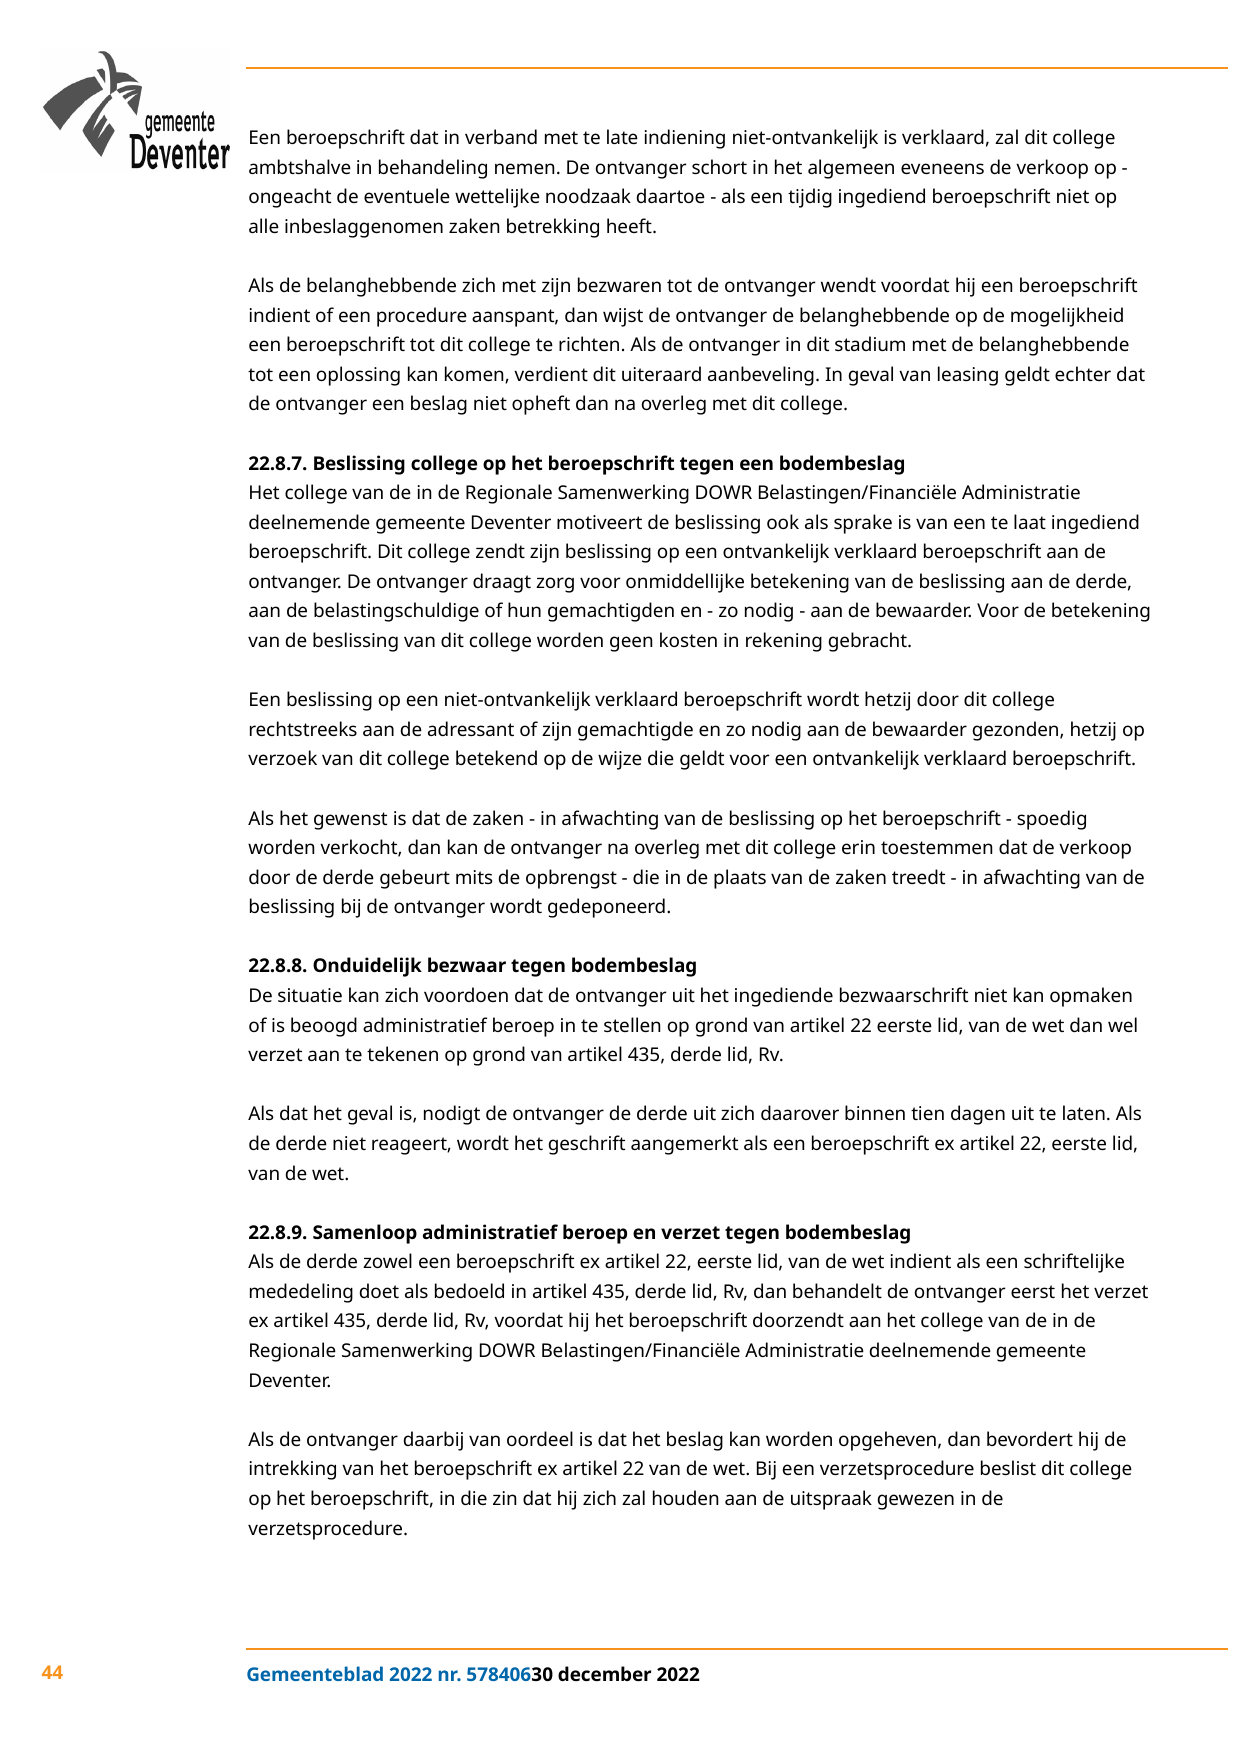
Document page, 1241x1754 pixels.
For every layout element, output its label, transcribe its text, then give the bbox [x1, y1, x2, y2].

text Een beroepschrift dat in verband met te late indiening niet-ontvankelijk is verklaard, zal dit college ambtshalve in behandeling nemen. De ontvanger schort in het algemeen eveneens de verkoop op - ongeacht de eventuele wettelijke noodzaak daartoe - als een tijdig ingediend beroepschrift niet op alle inbeslaggenomen zaken betrekking heeft. [248, 124, 1152, 239]
text Als de derde zowel een beroepschrift ex artikel 22, eerste lid, van de wet indient als een schriftelijke mededeling doet als bedoeld in artikel 435, derde lid, Rv, dan behandelt de ontvanger eerst het verzet ex artikel 435, derde lid, Rv, voordat hij het beroepschrift doorzendt aan het college van de in de Regionale Samenwerking DOWR Belastingen/Financiële Administratie deelnemende gemeente Deventer. [248, 1248, 1152, 1393]
text Als de ontvanger daarbij van oordeel is dat het beslag kan worden opgeheven, dan bevordert hij de intrekking van het beroepschrift ex artikel 22 van de wet. Bij een verzetsprocedure beslist dit college op het beroepschrift, in die zin dat hij zich zal houden aan de uitspraak gewezen in de verzetsprocedure. [248, 1426, 1152, 1541]
text Als het gewenst is dat de zaken - in afwachting van de beslissing op het beroepschrift - spoedig worden verkocht, dan kan de ontvanger na overleg met dit college erin toestemmen dat de verkoop door de derde gebeurt mits de opbrengst - die in de plaats van de zaken treedt - in afwachting van de beslissing bij de ontvanger wordt gedeponeerd. [248, 805, 1152, 919]
text Het college van de in de Regionale Samenwerking DOWR Belastingen/Financiële Administratie deelnemende gemeente Deventer motiveert de beslissing ook als sprake is van een te laat ingediend beroepschrift. Dit college zendt zijn beslissing op een ontvankelijk verklaard beroepschrift aan de ontvanger. De ontvanger draagt zorg voor onmiddellijke betekening van de beslissing aan de derde, aan de belastingschuldige of hun gemachtigden en - zo nodig - aan de bewaarder. Voor de betekening van de beslissing van dit college worden geen kosten in rekening gebracht. [248, 479, 1152, 653]
text Als dat het geval is, nodigt de ontvanger de derde uit zich daarover binnen tien dagen uit te laten. Als de derde niet reageert, wordt het geschrift aangemerkt als een beroepschrift ex artikel 22, eerste lid, van de wet. [248, 1101, 1152, 1186]
text 22.8.8. Onduidelijk bezwaar tegen bodembeslag [248, 953, 1152, 978]
picture [41, 47, 231, 172]
text 22.8.9. Samenloop administratief beroep en verzet tegen bodembeslag [248, 1219, 1152, 1245]
text 22.8.7. Beslissing college op het beroepschrift tegen een bodembeslag [248, 450, 1152, 476]
text De situatie kan zich voordoen dat de ontvanger uit het ingediende bezwaarschrift niet kan opmaken of is beoogd administratief beroep in te stellen op grond van artikel 22 eerste lid, van de wet dan wel verzet aan te tekenen op grond van artikel 435, derde lid, Rv. [248, 982, 1152, 1067]
text Een beslissing op een niet-ontvankelijk verklaard beroepschrift wordt hetzij door dit college rechtstreeks aan de adressant of zijn gemachtigde en zo nodig aan de bewaarder gezonden, hetzij op verzoek van dit college betekend op de wijze die geldt voor een ontvankelijk verklaard beroepschrift. [248, 686, 1152, 771]
text Als de belanghebbende zich met zijn bezwaren tot de ontvanger wendt voordat hij een beroepschrift indient of een procedure aanspant, dan wijst de ontvanger de belanghebbende op de mogelijkheid een beroepschrift tot dit college te richten. Als de ontvanger in dit stadium met de belanghebbende tot een oplossing kan komen, verdient dit uiteraard aanbeveling. In geval van leasing geldt echter dat de ontvanger een beslag niet opheft dan na overleg met dit college. [248, 272, 1152, 416]
